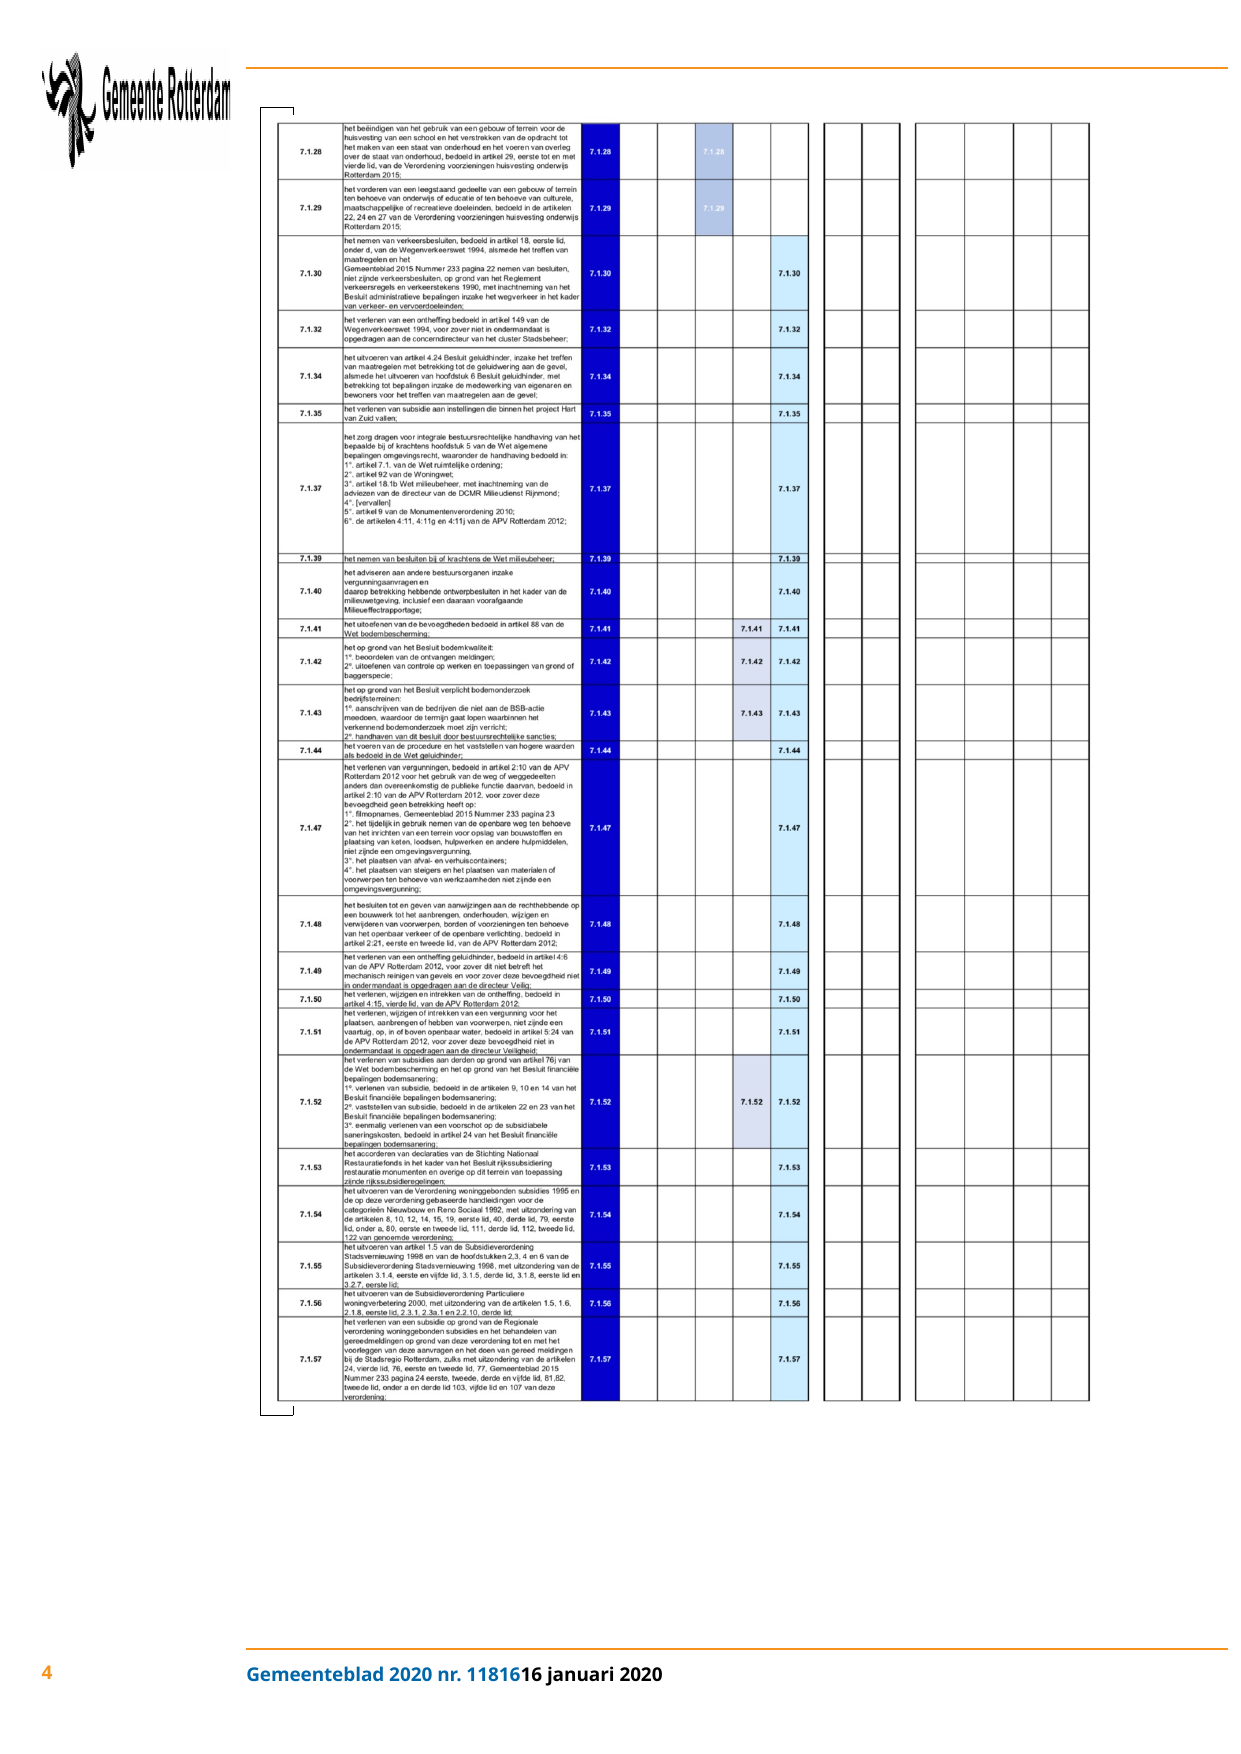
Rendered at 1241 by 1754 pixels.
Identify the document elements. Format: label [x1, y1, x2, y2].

picture [268, 115, 1096, 1406]
picture [41, 47, 231, 172]
